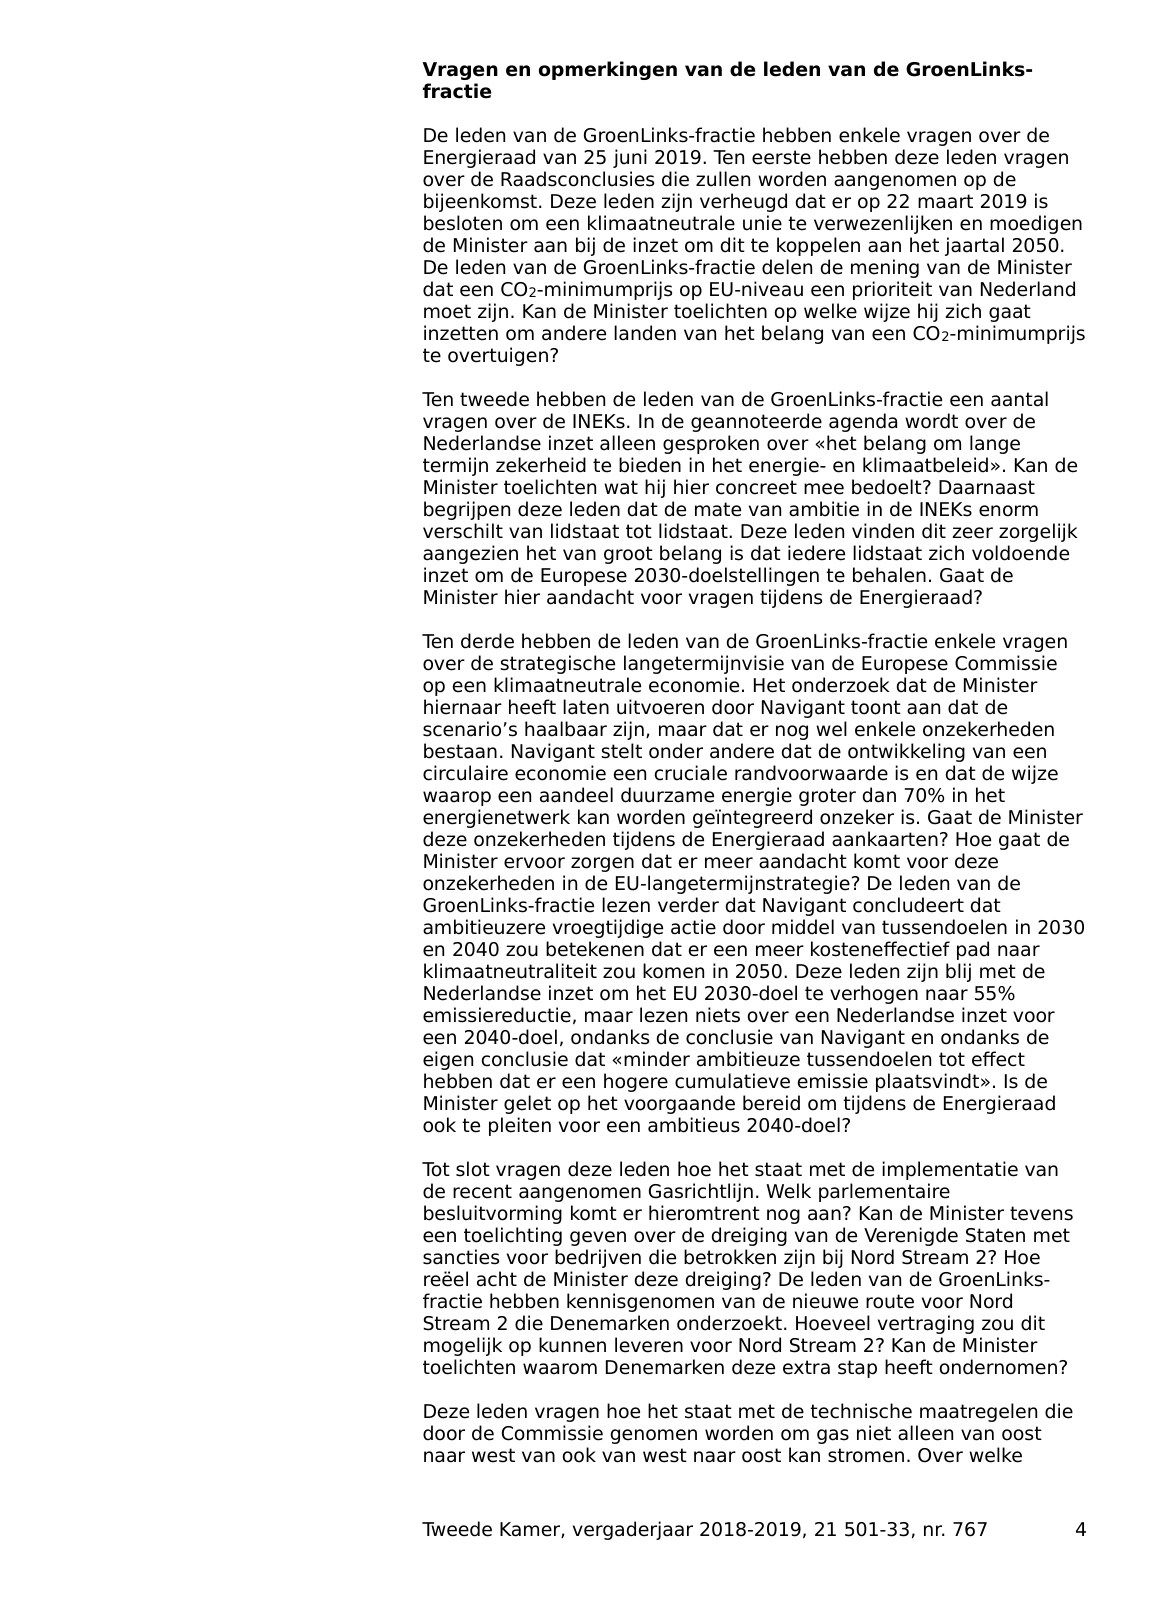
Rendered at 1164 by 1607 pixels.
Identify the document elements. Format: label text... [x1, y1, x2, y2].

text Ten tweede hebben de leden van de GroenLinks-fractie een aantal vragen over de INEKs. In de geannoteerde agenda wordt over de Nederlandse inzet alleen gesproken over «het belang om lange termijn zekerheid te bieden in het energie- en klimaatbeleid». Kan de Minister toelichten wat hij hier concreet mee bedoelt? Daarnaast begrijpen deze leden dat de mate van ambitie in de INEKs enorm verschilt van lidstaat tot lidstaat. Deze leden vinden dit zeer zorgelijk aangezien het van groot belang is dat iedere lidstaat zich voldoende inzet om de Europese 2030-doelstellingen te behalen. Gaat de Minister hier aandacht voor vragen tijdens de Energieraad? [422, 389, 1087, 609]
text Tot slot vragen deze leden hoe het staat met de implementatie van de recent aangenomen Gasrichtlijn. Welk parlementaire besluitvorming komt er hieromtrent nog aan? Kan de Minister tevens een toelichting geven over de dreiging van de Verenigde Staten met sancties voor bedrijven die betrokken zijn bij Nord Stream 2? Hoe reëel acht de Minister deze dreiging? De leden van de GroenLinks-fractie hebben kennisgenomen van de nieuwe route voor Nord Stream 2 die Denemarken onderzoekt. Hoeveel vertraging zou dit mogelijk op kunnen leveren voor Nord Stream 2? Kan de Minister toelichten waarom Denemarken deze extra stap heeft ondernomen? [422, 1159, 1087, 1379]
text Deze leden vragen hoe het staat met de technische maatregelen die door de Commissie genomen worden om gas niet alleen van oost naar west van ook van west naar oost kan stromen. Over welke [422, 1401, 1087, 1467]
text Ten derde hebben de leden van de GroenLinks-fractie enkele vragen over de strategische langetermijnvisie van de Europese Commissie op een klimaatneutrale economie. Het onderzoek dat de Minister hiernaar heeft laten uitvoeren door Navigant toont aan dat de scenario’s haalbaar zijn, maar dat er nog wel enkele onzekerheden bestaan. Navigant stelt onder andere dat de ontwikkeling van een circulaire economie een cruciale randvoorwaarde is en dat de wijze waarop een aandeel duurzame energie groter dan 70% in het energienetwerk kan worden geïntegreerd onzeker is. Gaat de Minister deze onzekerheden tijdens de Energieraad aankaarten? Hoe gaat de Minister ervoor zorgen dat er meer aandacht komt voor deze onzekerheden in de EU-langetermijnstrategie? De leden van de GroenLinks-fractie lezen verder dat Navigant concludeert dat ambitieuzere vroegtijdige actie door middel van tussendoelen in 2030 en 2040 zou betekenen dat er een meer kosteneffectief pad naar klimaatneutraliteit zou komen in 2050. Deze leden zijn blij met de Nederlandse inzet om het EU 2030-doel te verhogen naar 55% emissiereductie, maar lezen niets over een Nederlandse inzet voor een 2040-doel, ondanks de conclusie van Navigant en ondanks de eigen conclusie dat «minder ambitieuze tussendoelen tot effect hebben dat er een hogere cumulatieve emissie plaatsvindt». Is de Minister gelet op het voorgaande bereid om tijdens de Energieraad ook te pleiten voor een ambitieus 2040-doel? [422, 631, 1087, 1137]
text De leden van de GroenLinks-fractie hebben enkele vragen over de Energieraad van 25 juni 2019. Ten eerste hebben deze leden vragen over de Raadsconclusies die zullen worden aangenomen op de bijeenkomst. Deze leden zijn verheugd dat er op 22 maart 2019 is besloten om een klimaatneutrale unie te verwezenlijken en moedigen de Minister aan bij de inzet om dit te koppelen aan het jaartal 2050. De leden van de GroenLinks-fractie delen de mening van de Minister dat een CO2-minimumprijs op EU-niveau een prioriteit van Nederland moet zijn. Kan de Minister toelichten op welke wijze hij zich gaat inzetten om andere landen van het belang van een CO2-minimumprijs te overtuigen? [422, 125, 1087, 367]
subtitle Vragen en opmerkingen van de leden van de GroenLinks-fractie [422, 59, 1087, 103]
